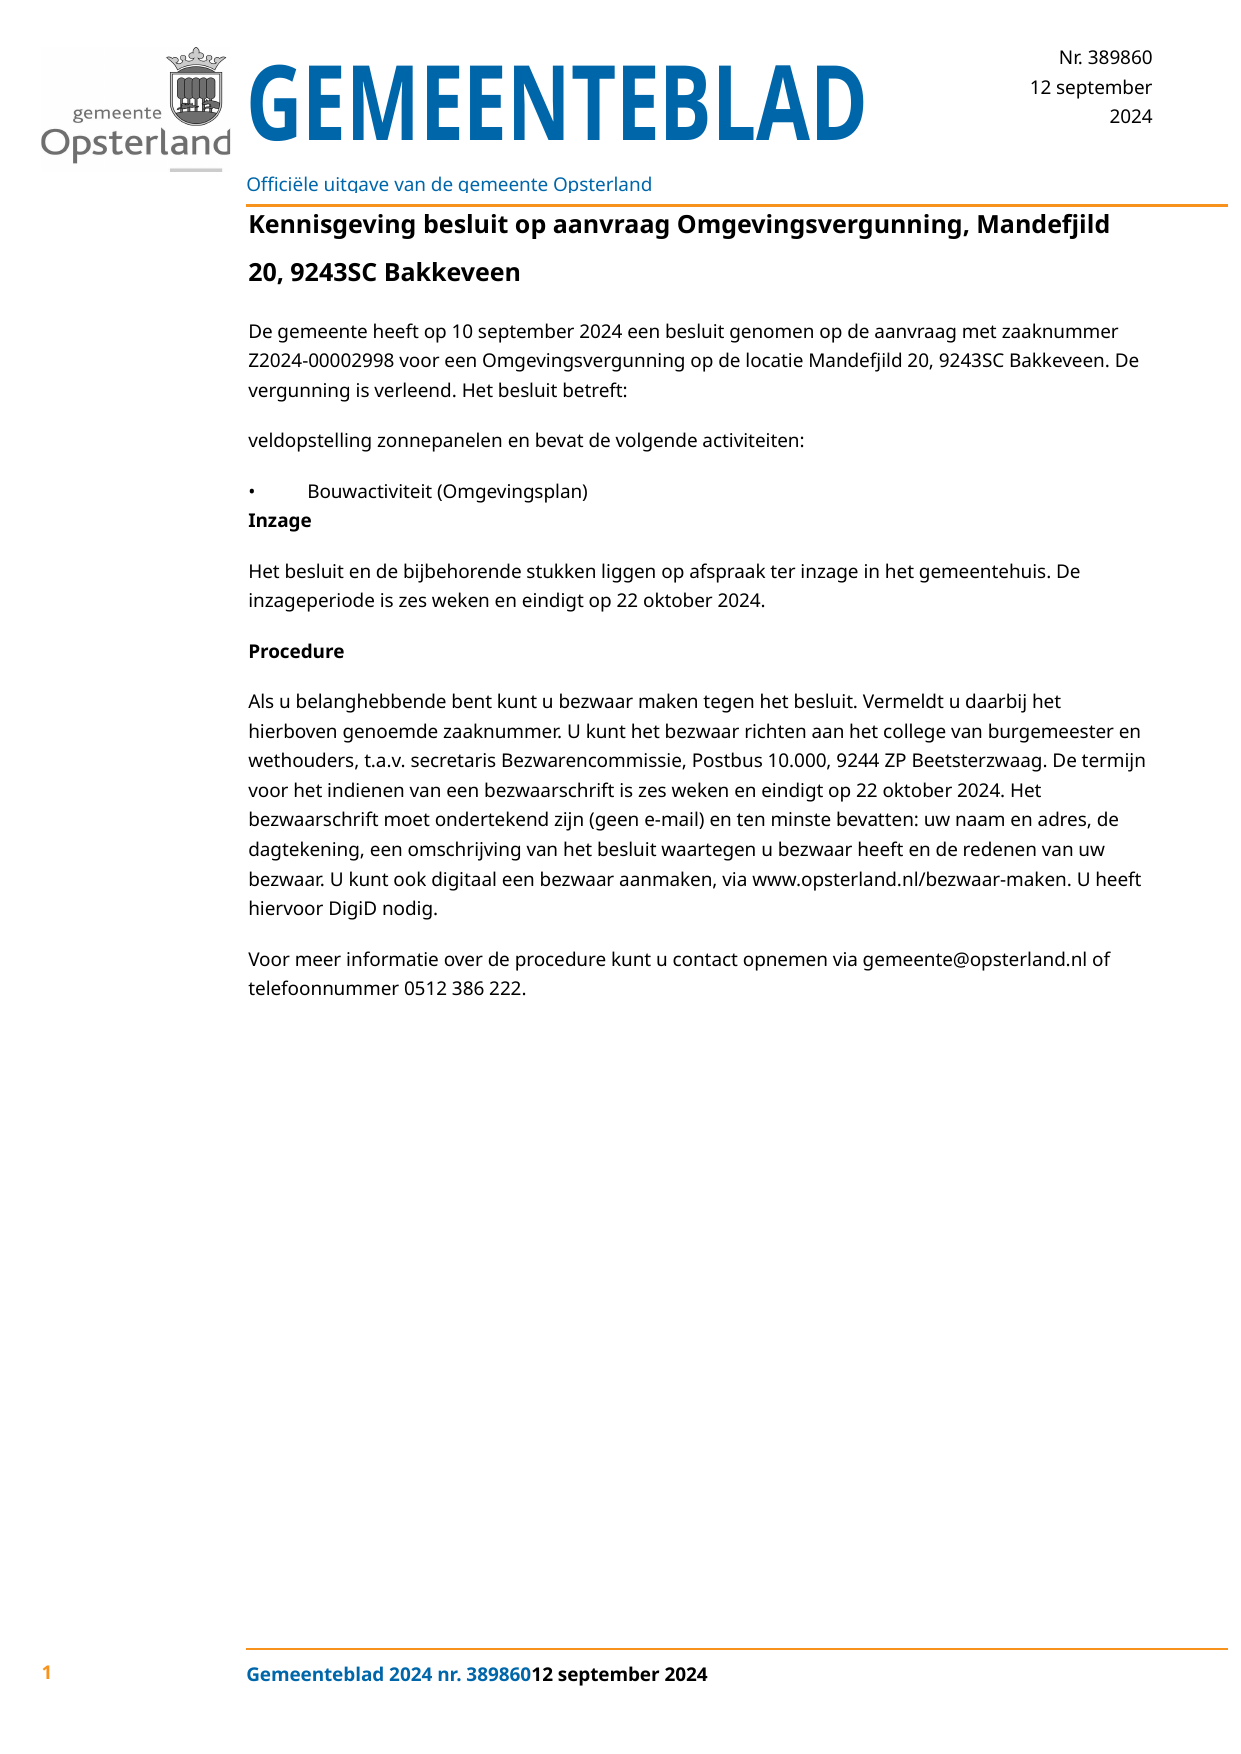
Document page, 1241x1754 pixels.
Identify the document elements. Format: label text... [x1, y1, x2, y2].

text Als u belanghebbende bent kunt u bezwaar maken tegen het besluit. Vermeldt u daarbij het hierboven genoemde zaaknummer. U kunt het bezwaar richten aan het college van burgemeester en wethouders, t.a.v. secretaris Bezwarencommissie, Postbus 10.000, 9244 ZP Beetsterzwaag. De termijn voor het indienen van een bezwaarschrift is zes weken en eindigt op 22 oktober 2024. Het bezwaarschrift moet ondertekend zijn (geen e-mail) en ten minste bevatten: uw naam en adres, de dagtekening, een omschrijving van het besluit waartegen u bezwaar heeft en de redenen van uw bezwaar. U kunt ook digitaal een bezwaar aanmaken, via www.opsterland.nl/bezwaar-maken. U heeft hiervoor DigiD nodig. [248, 688, 1152, 921]
list Bouwactiviteit (Omgevingsplan) [248, 478, 1152, 504]
text Het besluit en de bijbehorende stukken liggen op afspraak ter inzage in het gemeentehuis. De inzageperiode is zes weken en eindigt op 22 oktober 2024. [248, 558, 1152, 613]
text Inzage [248, 507, 1152, 533]
text Procedure [248, 638, 1152, 664]
text Kennisgeving besluit op aanvraag Omgevingsvergunning, Mandefjild 20, 9243SC Bakkeveen [248, 207, 1152, 288]
text veldopstelling zonnepanelen en bevat de volgende activiteiten: [248, 427, 1152, 453]
picture [41, 47, 231, 172]
text De gemeente heeft op 10 september 2024 een besluit genomen op de aanvraag met zaaknummer Z2024-00002998 voor een Omgevingsvergunning op de locatie Mandefjild 20, 9243SC Bakkeveen. De vergunning is verleend. Het besluit betreft: [248, 318, 1152, 403]
text Voor meer informatie over de procedure kunt u contact opnemen via gemeente@opsterland.nl of telefoonnummer 0512 386 222. [248, 946, 1152, 1001]
